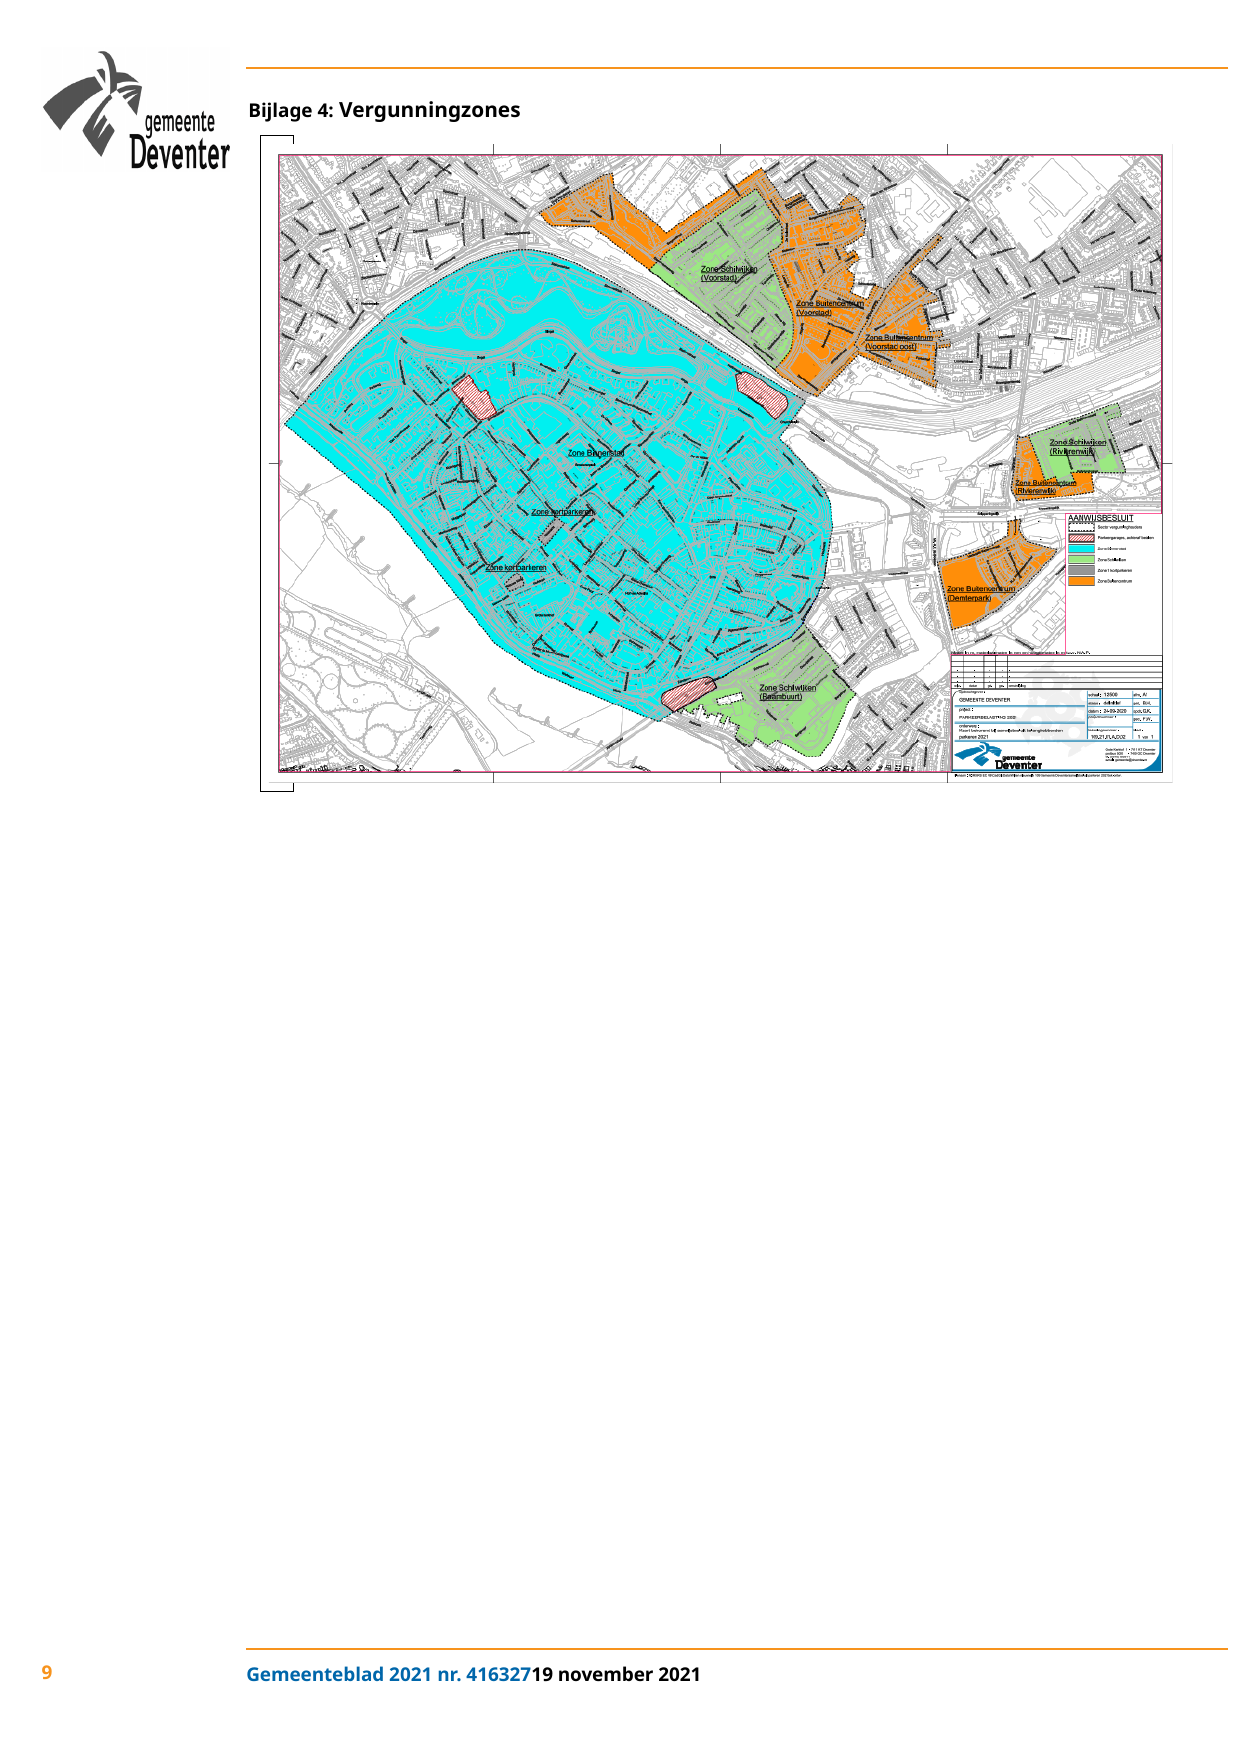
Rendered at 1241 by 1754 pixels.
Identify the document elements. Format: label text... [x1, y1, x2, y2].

text Bijlage 4: Vergunningzones [248, 95, 1152, 123]
picture [41, 47, 231, 172]
picture [268, 144, 1173, 783]
